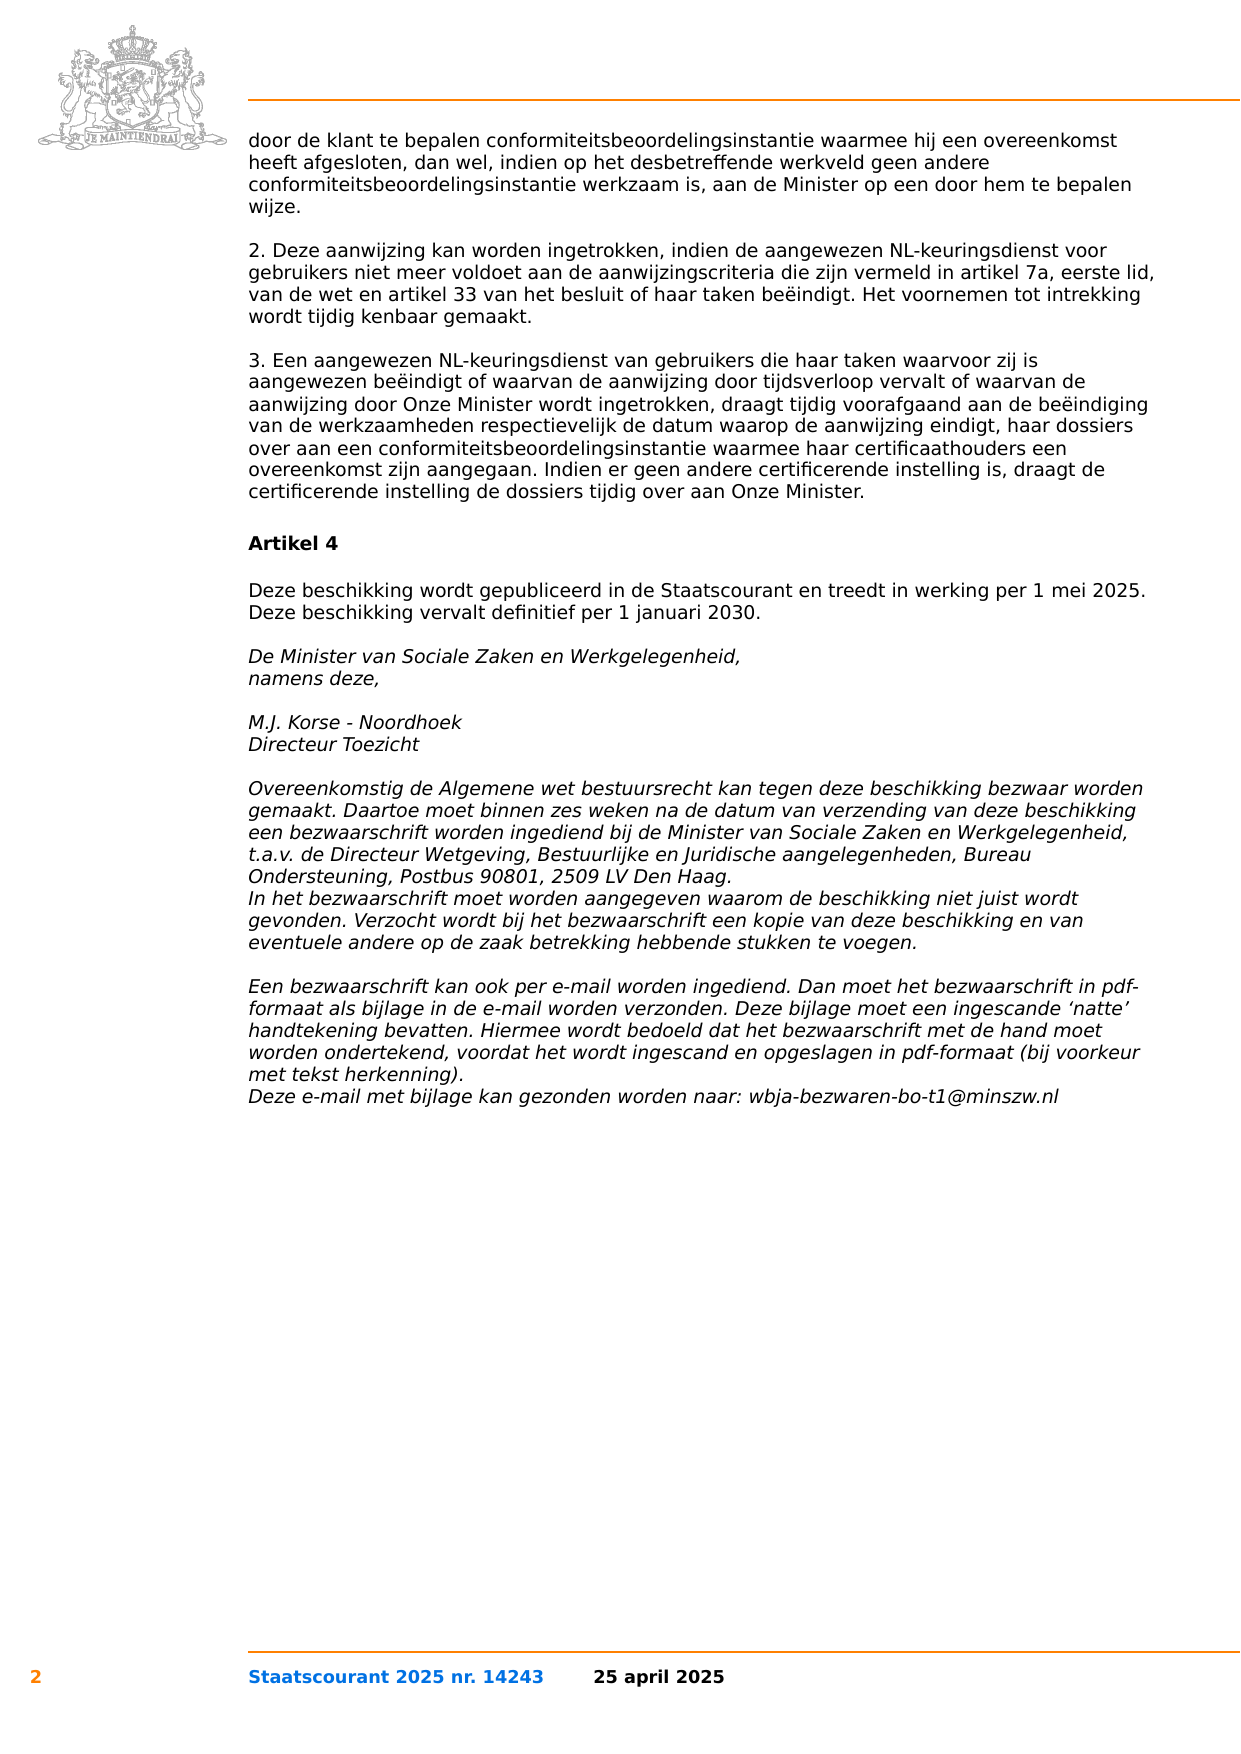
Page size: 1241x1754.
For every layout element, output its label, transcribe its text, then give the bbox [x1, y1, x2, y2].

text In het bezwaarschrift moet worden aangegeven waarom de beschikking niet juist wordt gevonden. Verzocht wordt bij het bezwaarschrift een kopie van deze beschikking en van eventuele andere op de zaak betrekking hebbende stukken te voegen. [248, 888, 1163, 954]
text De Minister van Sociale Zaken en Werkgelegenheid, namens deze, M.J. Korse - Noordhoek Directeur Toezicht [248, 646, 1163, 756]
text 3. Een aangewezen NL-keuringsdienst van gebruikers die haar taken waarvoor zij is aangewezen beëindigt of waarvan de aanwijzing door tijdsverloop vervalt of waarvan de aanwijzing door Onze Minister wordt ingetrokken, draagt tijdig voorafgaand aan de beëindiging van de werkzaamheden respectievelijk de datum waarop de aanwijzing eindigt, haar dossiers over aan een conformiteitsbeoordelingsinstantie waarmee haar certificaathouders een overeenkomst zijn aangegaan. Indien er geen andere certificerende instelling is, draagt de certificerende instelling de dossiers tijdig over aan Onze Minister. [248, 349, 1163, 503]
text Overeenkomstig de Algemene wet bestuursrecht kan tegen deze beschikking bezwaar worden gemaakt. Daartoe moet binnen zes weken na de datum van verzending van deze beschikking een bezwaarschrift worden ingediend bij de Minister van Sociale Zaken en Werkgelegenheid, t.a.v. de Directeur Wetgeving, Bestuurlijke en Juridische aangelegenheden, Bureau Ondersteuning, Postbus 90801, 2509 LV Den Haag. [248, 778, 1163, 888]
text Een bezwaarschrift kan ook per e-mail worden ingediend. Dan moet het bezwaarschrift in pdf-formaat als bijlage in de e-mail worden verzonden. Deze bijlage moet een ingescande ‘natte’ handtekening bevatten. Hiermee wordt bedoeld dat het bezwaarschrift met de hand moet worden ondertekend, voordat het wordt ingescand en opgeslagen in pdf-formaat (bij voorkeur met tekst herkenning). [248, 976, 1163, 1086]
text Deze e-mail met bijlage kan gezonden worden naar: wbja-bezwaren-bo-t1@minszw.nl [248, 1086, 1163, 1107]
text Deze beschikking wordt gepubliceerd in de Staatscourant en treedt in werking per 1 mei 2025. Deze beschikking vervalt definitief per 1 januari 2030. [248, 580, 1163, 624]
subtitle Artikel 4 [248, 533, 1163, 555]
text 2. Deze aanwijzing kan worden ingetrokken, indien de aangewezen NL-keuringsdienst voor gebruikers niet meer voldoet aan de aanwijzingscriteria die zijn vermeld in artikel 7a, eerste lid, van de wet en artikel 33 van het besluit of haar taken beëindigt. Het voornemen tot intrekking wordt tijdig kenbaar gemaakt. [248, 240, 1163, 328]
text door de klant te bepalen conformiteitsbeoordelingsinstantie waarmee hij een overeenkomst heeft afgesloten, dan wel, indien op het desbetreffende werkveld geen andere conformiteitsbeoordelingsinstantie werkzaam is, aan de Minister op een door hem te bepalen wijze. [248, 130, 1163, 218]
picture [38, 25, 227, 150]
